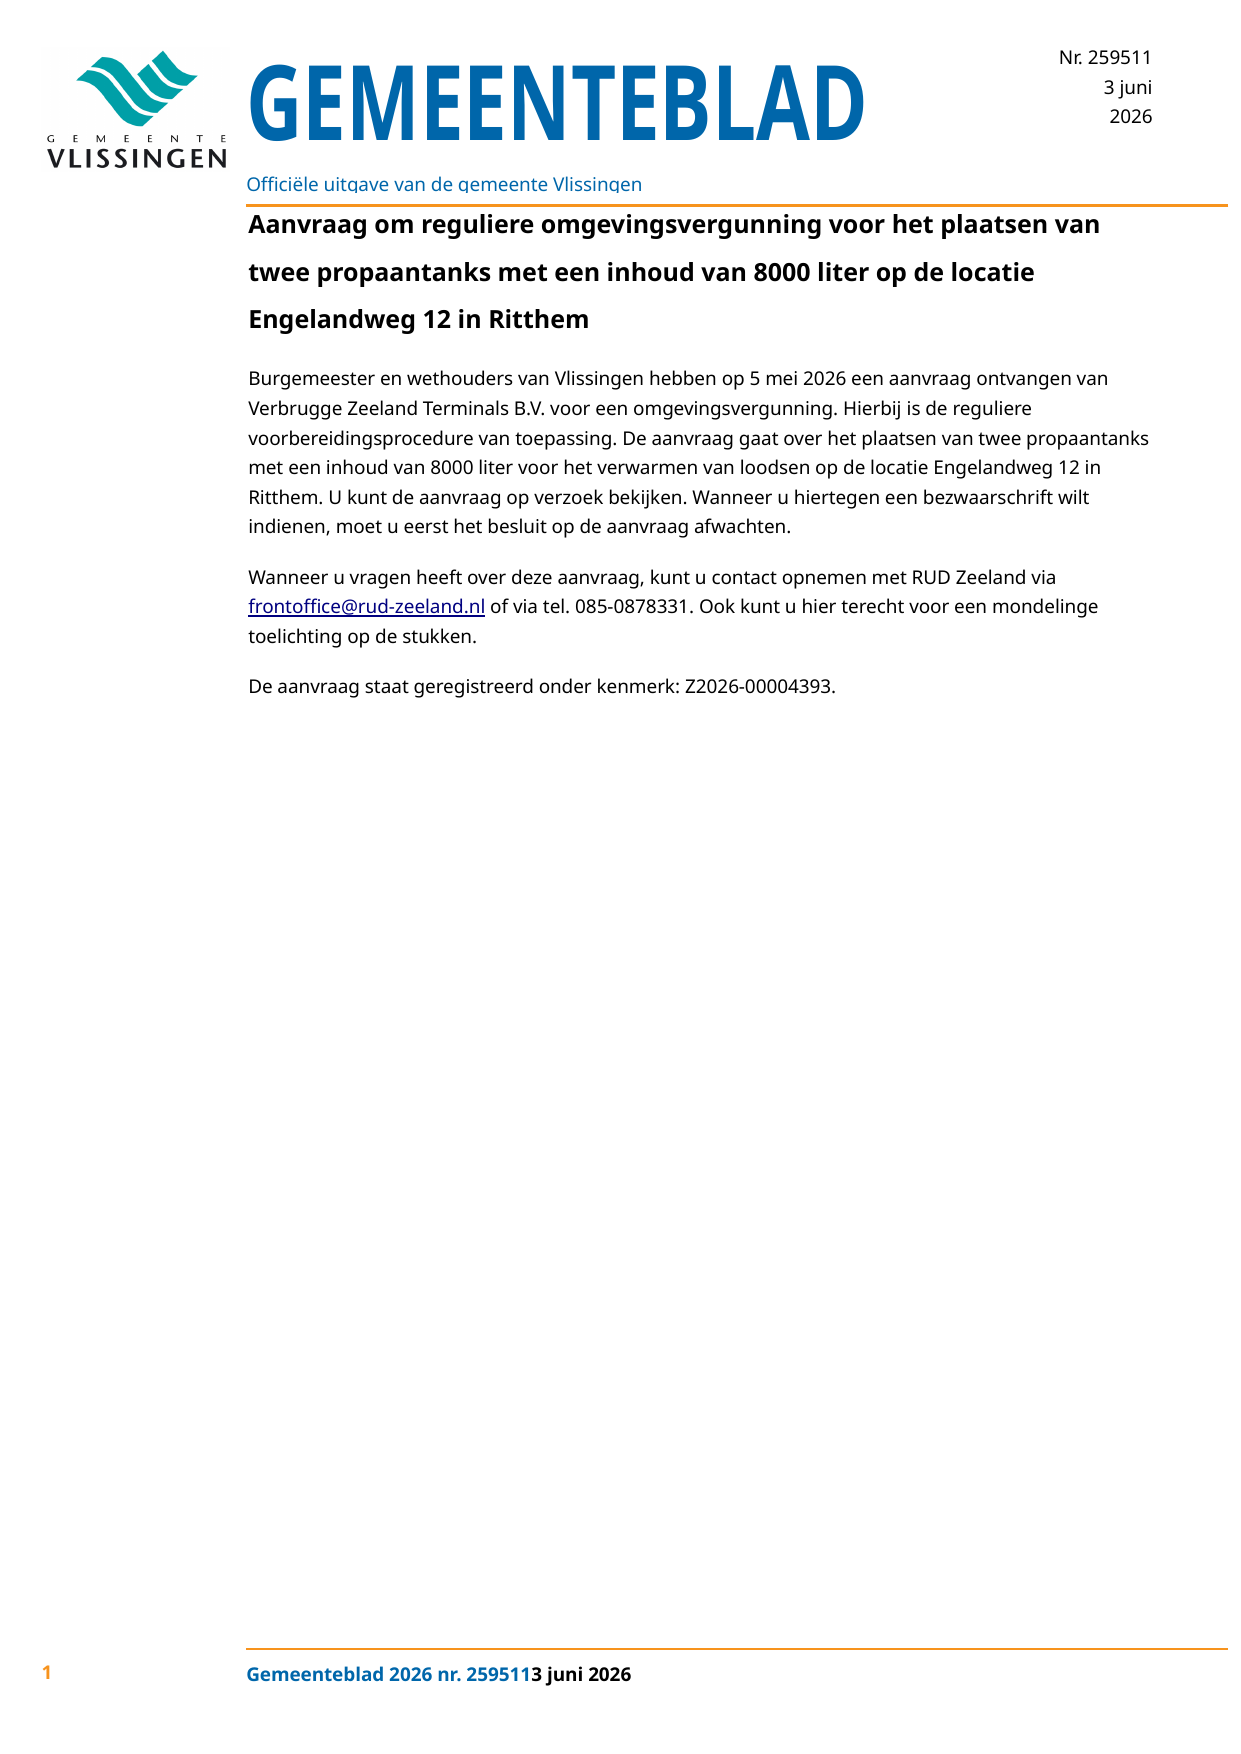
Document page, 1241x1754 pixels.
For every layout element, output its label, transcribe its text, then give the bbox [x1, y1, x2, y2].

picture [41, 47, 231, 172]
text De aanvraag staat geregistreerd onder kenmerk: Z2026-00004393. [248, 673, 1152, 699]
text Aanvraag om reguliere omgevingsvergunning voor het plaatsen van twee propaantanks met een inhoud van 8000 liter op de locatie Engelandweg 12 in Ritthem [248, 207, 1152, 336]
text Wanneer u vragen heeft over deze aanvraag, kunt u contact opnemen met RUD Zeeland via frontoffice@rud-zeeland.nl of via tel. 085-0878331. Ook kunt u hier terecht voor een mondelinge toelichting op de stukken. [248, 564, 1152, 649]
text Burgemeester en wethouders van Vlissingen hebben op 5 mei 2026 een aanvraag ontvangen van Verbrugge Zeeland Terminals B.V. voor een omgevingsvergunning. Hierbij is de reguliere voorbereidingsprocedure van toepassing. De aanvraag gaat over het plaatsen van twee propaantanks met een inhoud van 8000 liter voor het verwarmen van loodsen op de locatie Engelandweg 12 in Ritthem. U kunt de aanvraag op verzoek bekijken. Wanneer u hiertegen een bezwaarschrift wilt indienen, moet u eerst het besluit op de aanvraag afwachten. [248, 366, 1152, 539]
